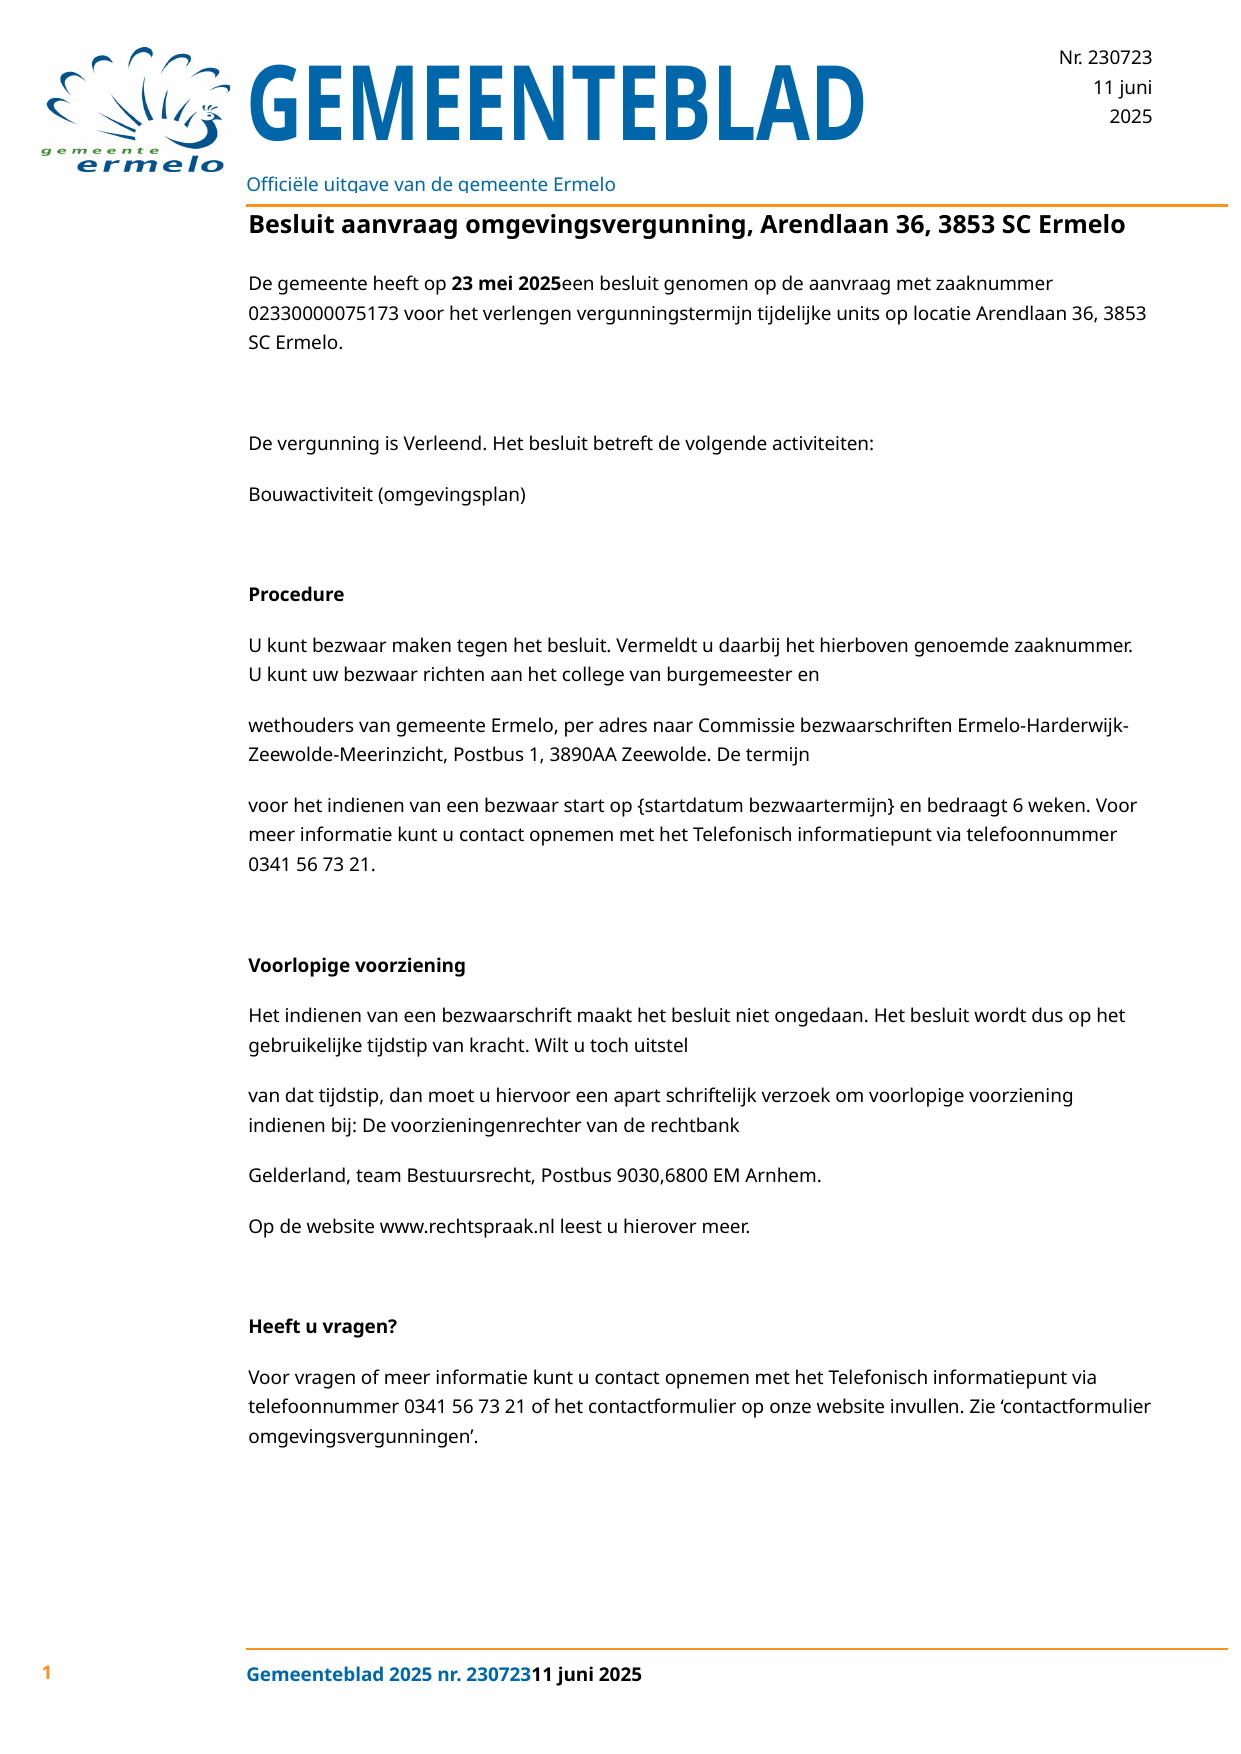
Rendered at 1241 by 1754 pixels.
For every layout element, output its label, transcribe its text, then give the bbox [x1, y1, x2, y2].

text Bouwactiviteit (omgevingsplan) [248, 481, 1152, 506]
text De gemeente heeft op 23 mei 2025een besluit genomen op de aanvraag met zaaknummer 02330000075173 voor het verlengen vergunningstermijn tijdelijke units op locatie Arendlaan 36, 3853 SC Ermelo. [248, 270, 1152, 355]
text Gelderland, team Bestuursrecht, Postbus 9030,6800 EM Arnhem. [248, 1162, 1152, 1188]
text wethouders van gemeente Ermelo, per adres naar Commissie bezwaarschriften Ermelo-Harderwijk-Zeewolde-Meerinzicht, Postbus 1, 3890AA Zeewolde. De termijn [248, 712, 1152, 767]
text van dat tijdstip, dan moet u hiervoor een apart schriftelijk verzoek om voorlopige voorziening indienen bij: De voorzieningenrechter van de rechtbank [248, 1082, 1152, 1138]
text Voor vragen of meer informatie kunt u contact opnemen met het Telefonisch informatiepunt via telefoonnummer 0341 56 73 21 of het contactformulier op onze website invullen. Zie ‘contactformulier omgevingsvergunningen’. [248, 1364, 1152, 1449]
text Procedure [248, 582, 1152, 607]
text Op de website www.rechtspraak.nl leest u hierover meer. [248, 1213, 1152, 1238]
text Voorlopige voorziening [248, 952, 1152, 978]
picture [41, 47, 231, 172]
text De vergunning is Verleend. Het besluit betreft de volgende activiteiten: [248, 430, 1152, 456]
text Het indienen van een bezwaarschrift maakt het besluit niet ongedaan. Het besluit wordt dus op het gebruikelijke tijdstip van kracht. Wilt u toch uitstel [248, 1002, 1152, 1058]
text voor het indienen van een bezwaar start op {startdatum bezwaartermijn} en bedraagt 6 weken. Voor meer informatie kunt u contact opnemen met het Telefonisch informatiepunt via telefoonnummer 0341 56 73 21. [248, 792, 1152, 877]
text U kunt bezwaar maken tegen het besluit. Vermeldt u daarbij het hierboven genoemde zaaknummer. U kunt uw bezwaar richten aan het college van burgemeester en [248, 632, 1152, 687]
text Besluit aanvraag omgevingsvergunning, Arendlaan 36, 3853 SC Ermelo [248, 207, 1152, 241]
text Heeft u vragen? [248, 1314, 1152, 1339]
